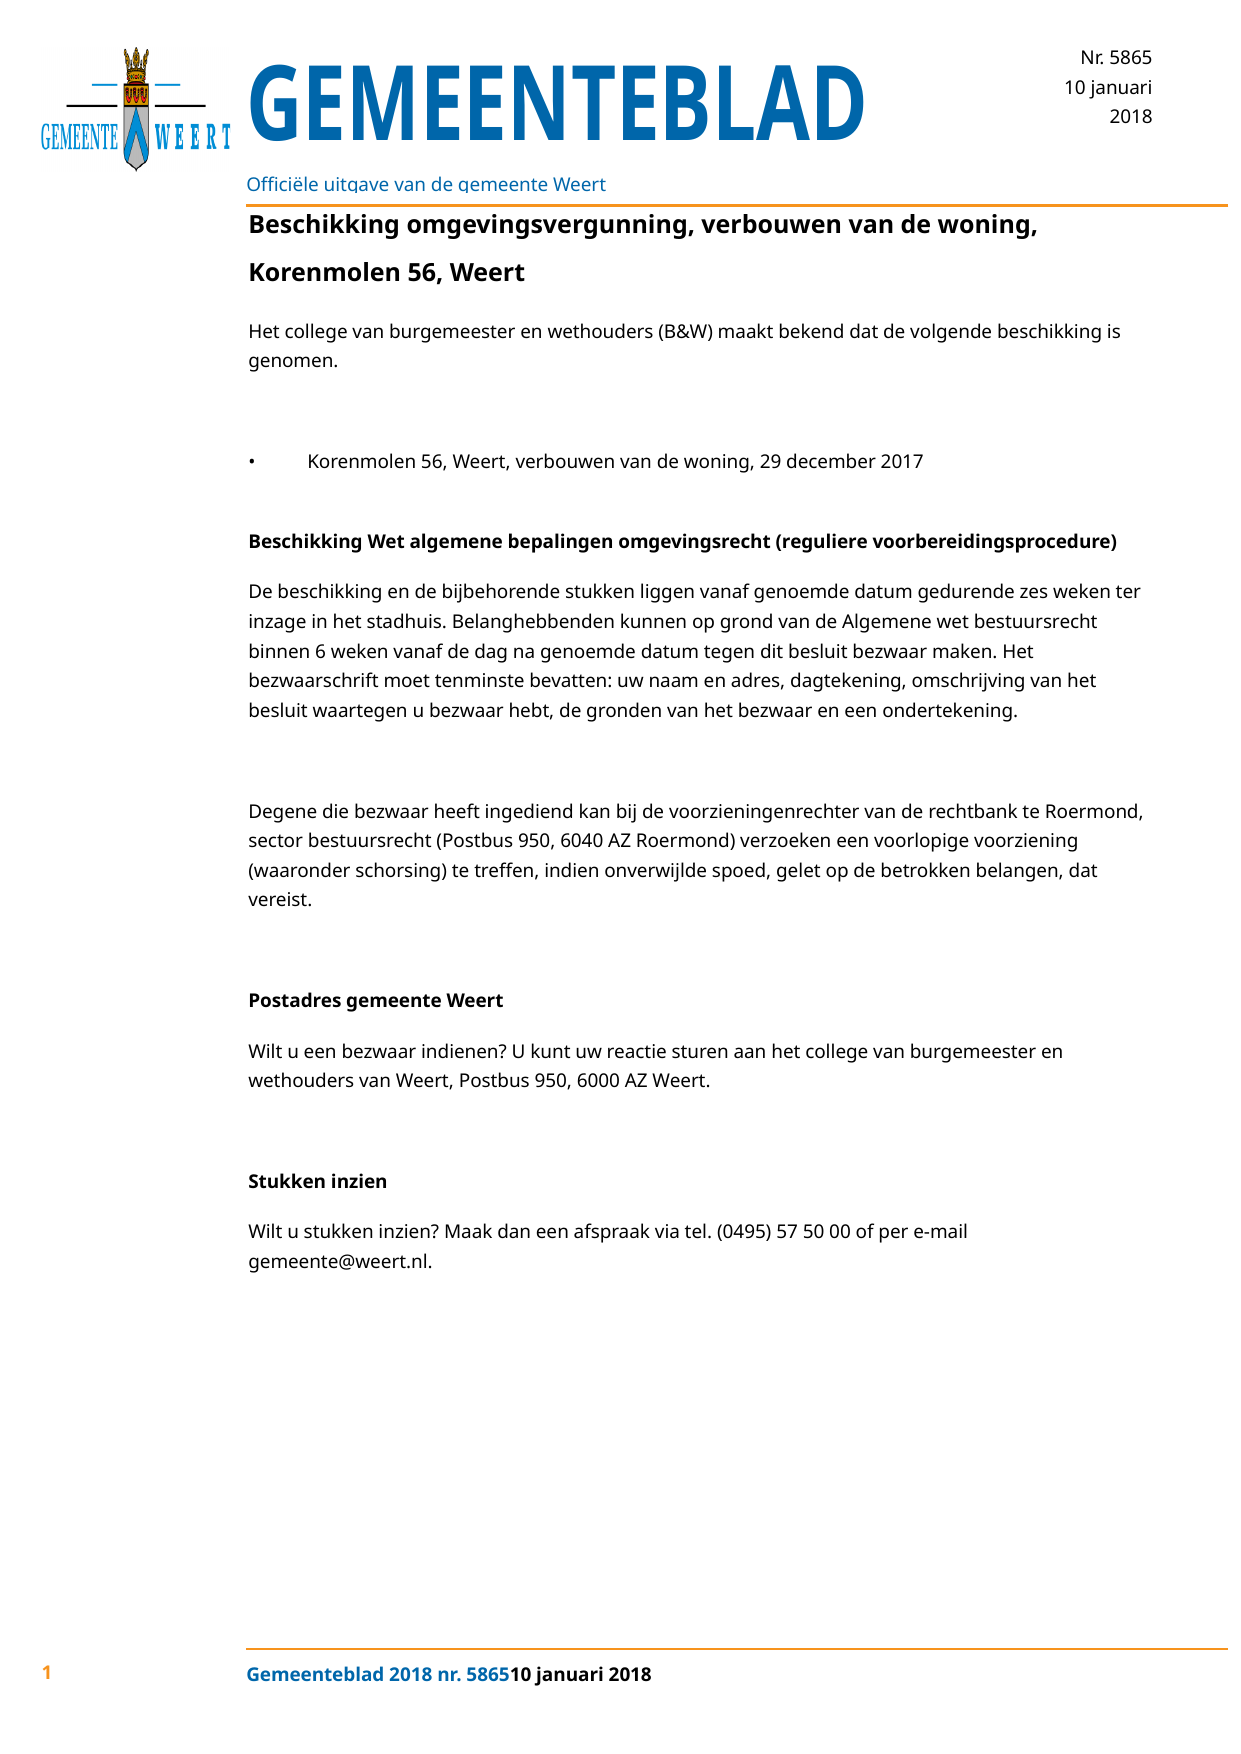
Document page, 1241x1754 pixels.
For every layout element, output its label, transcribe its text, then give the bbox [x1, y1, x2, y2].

text Wilt u een bezwaar indienen? U kunt uw reactie sturen aan het college van burgemeester en wethouders van Weert, Postbus 950, 6000 AZ Weert. [248, 1038, 1152, 1093]
text Degene die bezwaar heeft ingediend kan bij de voorzieningenrechter van de rechtbank te Roermond, sector bestuursrecht (Postbus 950, 6040 AZ Roermond) verzoeken een voorlopige voorziening (waaronder schorsing) te treffen, indien onverwijlde spoed, gelet op de betrokken belangen, dat vereist. [248, 798, 1152, 912]
text Stukken inzien [248, 1168, 1152, 1194]
text Wilt u stukken inzien? Maak dan een afspraak via tel. (0495) 57 50 00 of per e-mail gemeente@weert.nl. [248, 1219, 1152, 1274]
picture [41, 47, 231, 172]
list Korenmolen 56, Weert, verbouwen van de woning, 29 december 2017 [248, 448, 1152, 474]
text Het college van burgemeester en wethouders (B&W) maakt bekend dat de volgende beschikking is genomen. [248, 318, 1152, 373]
text De beschikking en de bijbehorende stukken liggen vanaf genoemde datum gedurende zes weken ter inzage in het stadhuis. Belanghebbenden kunnen op grond van de Algemene wet bestuursrecht binnen 6 weken vanaf de dag na genoemde datum tegen dit besluit bezwaar maken. Het bezwaarschrift moet tenminste bevatten: uw naam en adres, dagtekening, omschrijving van het besluit waartegen u bezwaar hebt, de gronden van het bezwaar en een ondertekening. [248, 579, 1152, 723]
text Beschikking Wet algemene bepalingen omgevingsrecht (reguliere voorbereidingsprocedure) [248, 528, 1152, 554]
text Postadres gemeente Weert [248, 987, 1152, 1013]
text Beschikking omgevingsvergunning, verbouwen van de woning, Korenmolen 56, Weert [248, 207, 1152, 288]
